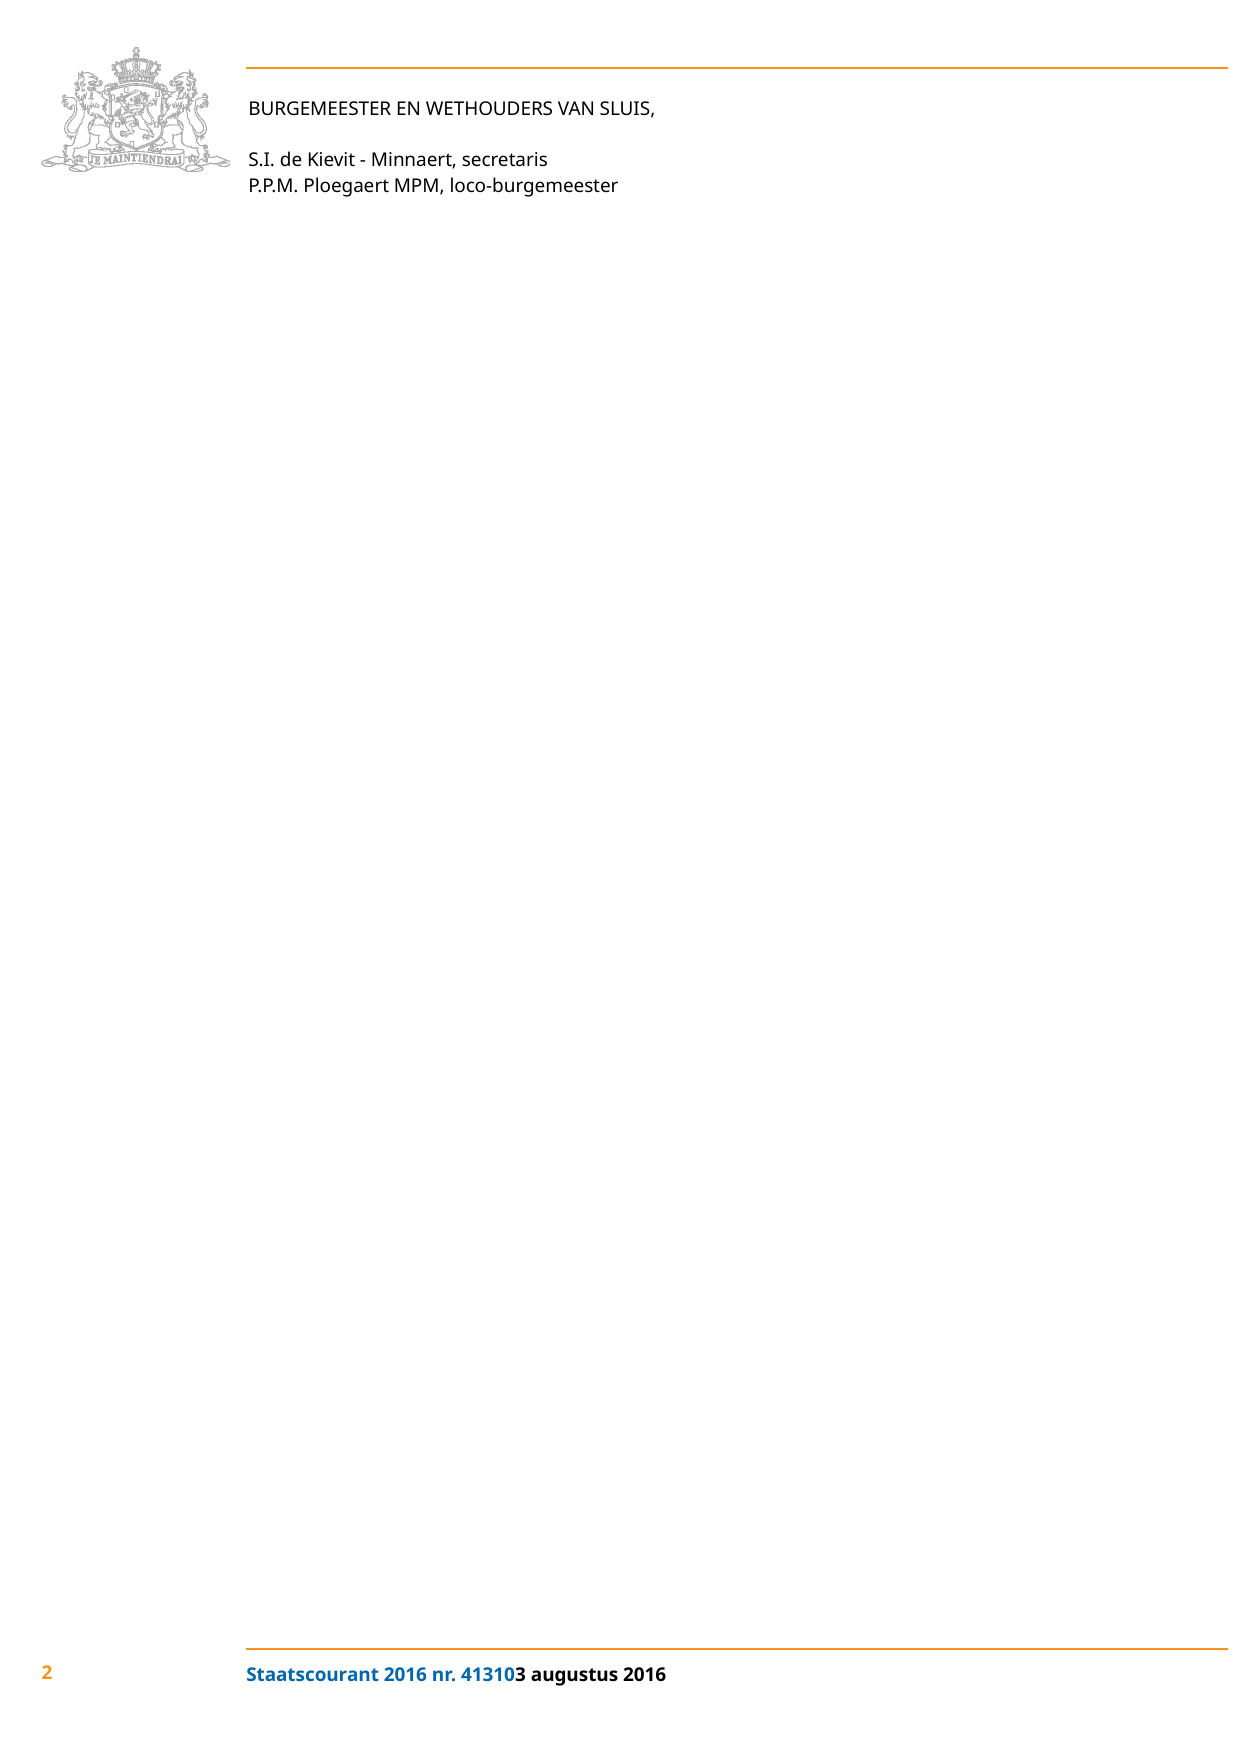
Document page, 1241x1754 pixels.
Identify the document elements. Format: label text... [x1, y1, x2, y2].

picture [41, 47, 231, 172]
text S.I. de Kievit - Minnaert, secretaris [248, 146, 1152, 172]
text BURGEMEESTER EN WETHOUDERS VAN SLUIS, [248, 95, 1152, 121]
text P.P.M. Ploegaert MPM, loco-burgemeester [248, 172, 1152, 198]
